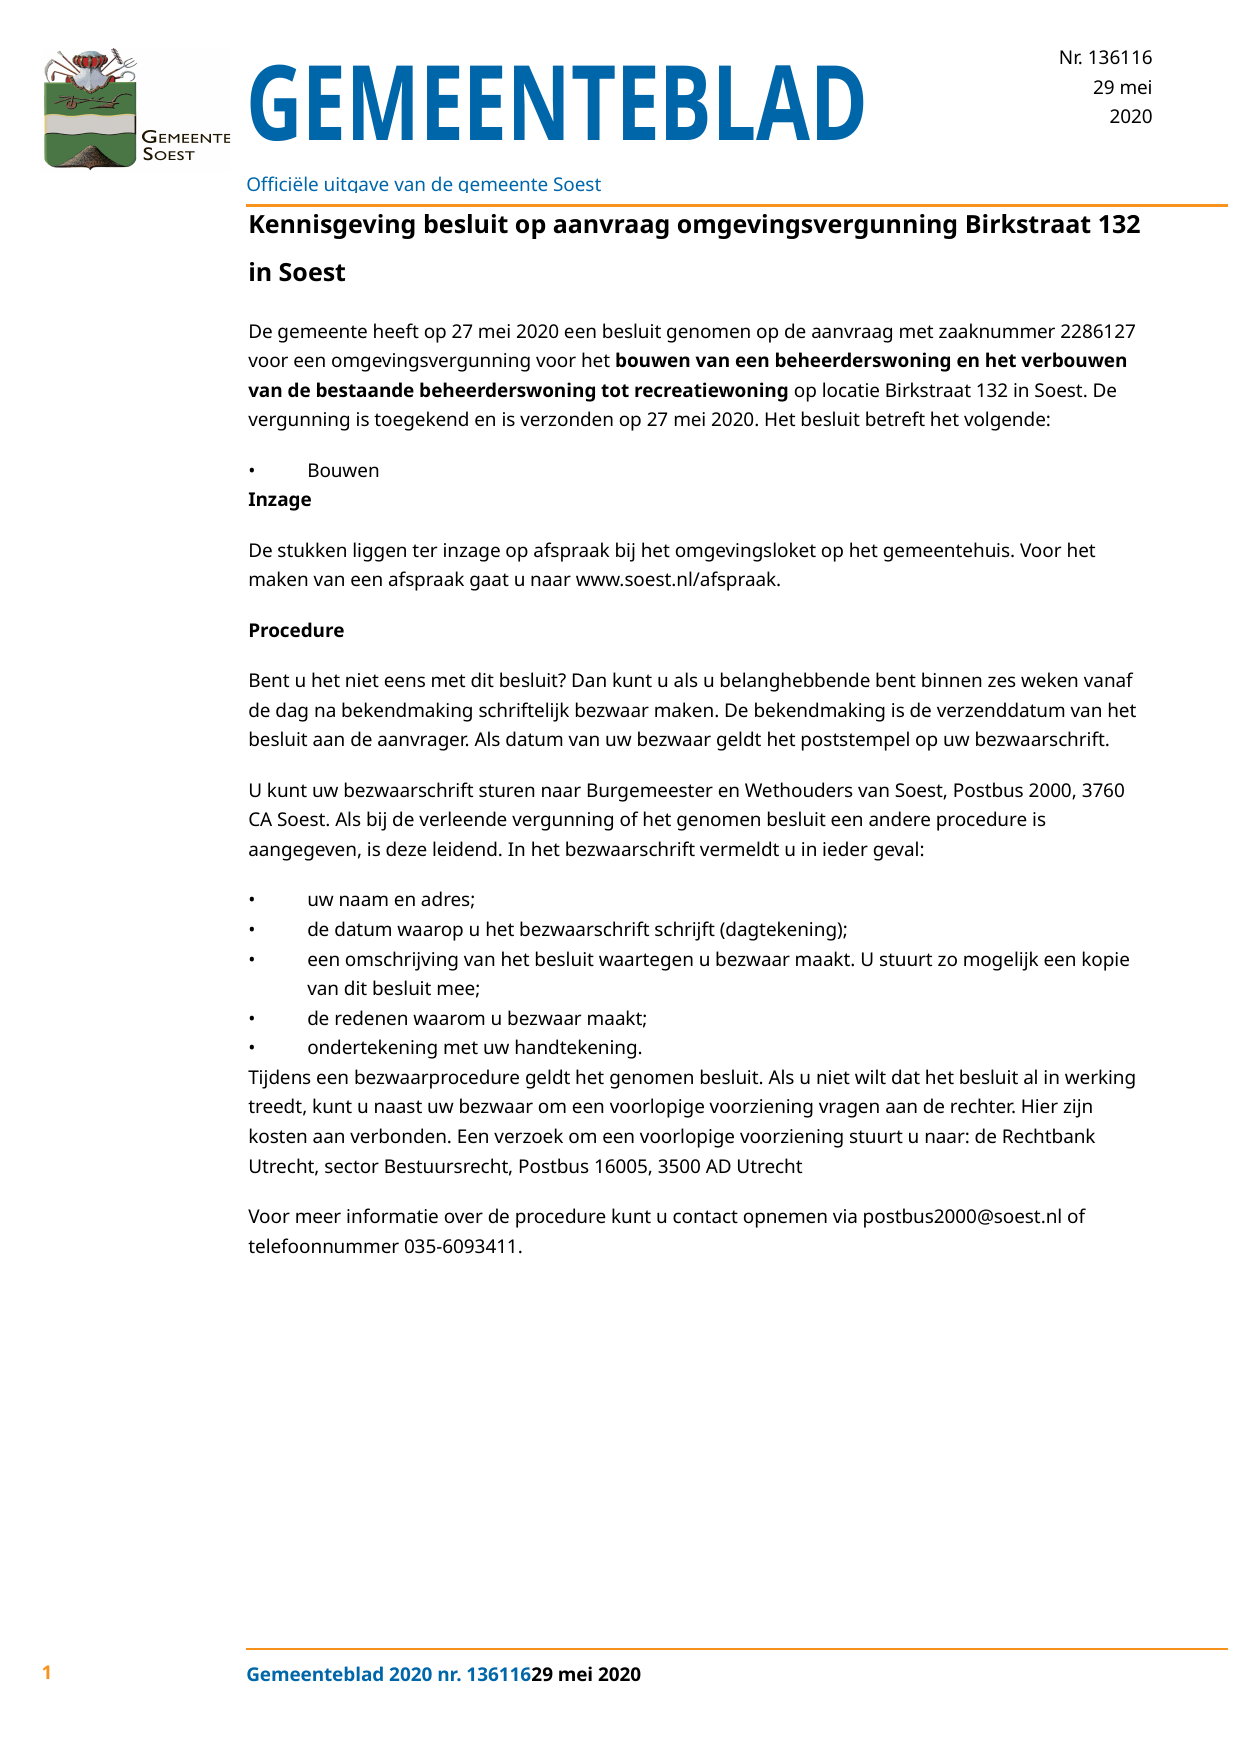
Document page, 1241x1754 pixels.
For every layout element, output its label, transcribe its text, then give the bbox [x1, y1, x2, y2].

text Inzage [248, 487, 1152, 512]
list Bouwen [248, 457, 1152, 483]
list de redenen waarom u bezwaar maakt; [248, 1005, 1152, 1031]
text U kunt uw bezwaarschrift sturen naar Burgemeester en Wethouders van Soest, Postbus 2000, 3760 CA Soest. Als bij de verleende vergunning of het genomen besluit een andere procedure is aangegeven, is deze leidend. In het bezwaarschrift vermeldt u in ieder geval: [248, 777, 1152, 862]
list ondertekening met uw handtekening. [248, 1034, 1152, 1060]
picture [41, 47, 231, 172]
list een omschrijving van het besluit waartegen u bezwaar maakt. U stuurt zo mogelijk een kopie van dit besluit mee; [248, 946, 1152, 1001]
text Procedure [248, 617, 1152, 643]
text Voor meer informatie over de procedure kunt u contact opnemen via postbus2000@soest.nl of telefoonnummer 035-6093411. [248, 1203, 1152, 1259]
text De stukken liggen ter inzage op afspraak bij het omgevingsloket op het gemeentehuis. Voor het maken van een afspraak gaat u naar www.soest.nl/afspraak. [248, 537, 1152, 592]
list de datum waarop u het bezwaarschrift schrijft (dagtekening); [248, 916, 1152, 942]
text Bent u het niet eens met dit besluit? Dan kunt u als u belanghebbende bent binnen zes weken vanaf de dag na bekendmaking schriftelijk bezwaar maken. De bekendmaking is de verzenddatum van het besluit aan de aanvrager. Als datum van uw bezwaar geldt het poststempel op uw bezwaarschrift. [248, 667, 1152, 752]
list uw naam en adres; [248, 887, 1152, 912]
text Kennisgeving besluit op aanvraag omgevingsvergunning Birkstraat 132 in Soest [248, 207, 1152, 288]
text De gemeente heeft op 27 mei 2020 een besluit genomen op de aanvraag met zaaknummer 2286127 voor een omgevingsvergunning voor het bouwen van een beheerderswoning en het verbouwen van de bestaande beheerderswoning tot recreatiewoning op locatie Birkstraat 132 in Soest. De vergunning is toegekend en is verzonden op 27 mei 2020. Het besluit betreft het volgende: [248, 318, 1152, 432]
text Tijdens een bezwaarprocedure geldt het genomen besluit. Als u niet wilt dat het besluit al in werking treedt, kunt u naast uw bezwaar om een voorlopige voorziening vragen aan de rechter. Hier zijn kosten aan verbonden. Een verzoek om een voorlopige voorziening stuurt u naar: de Rechtbank Utrecht, sector Bestuursrecht, Postbus 16005, 3500 AD Utrecht [248, 1064, 1152, 1179]
